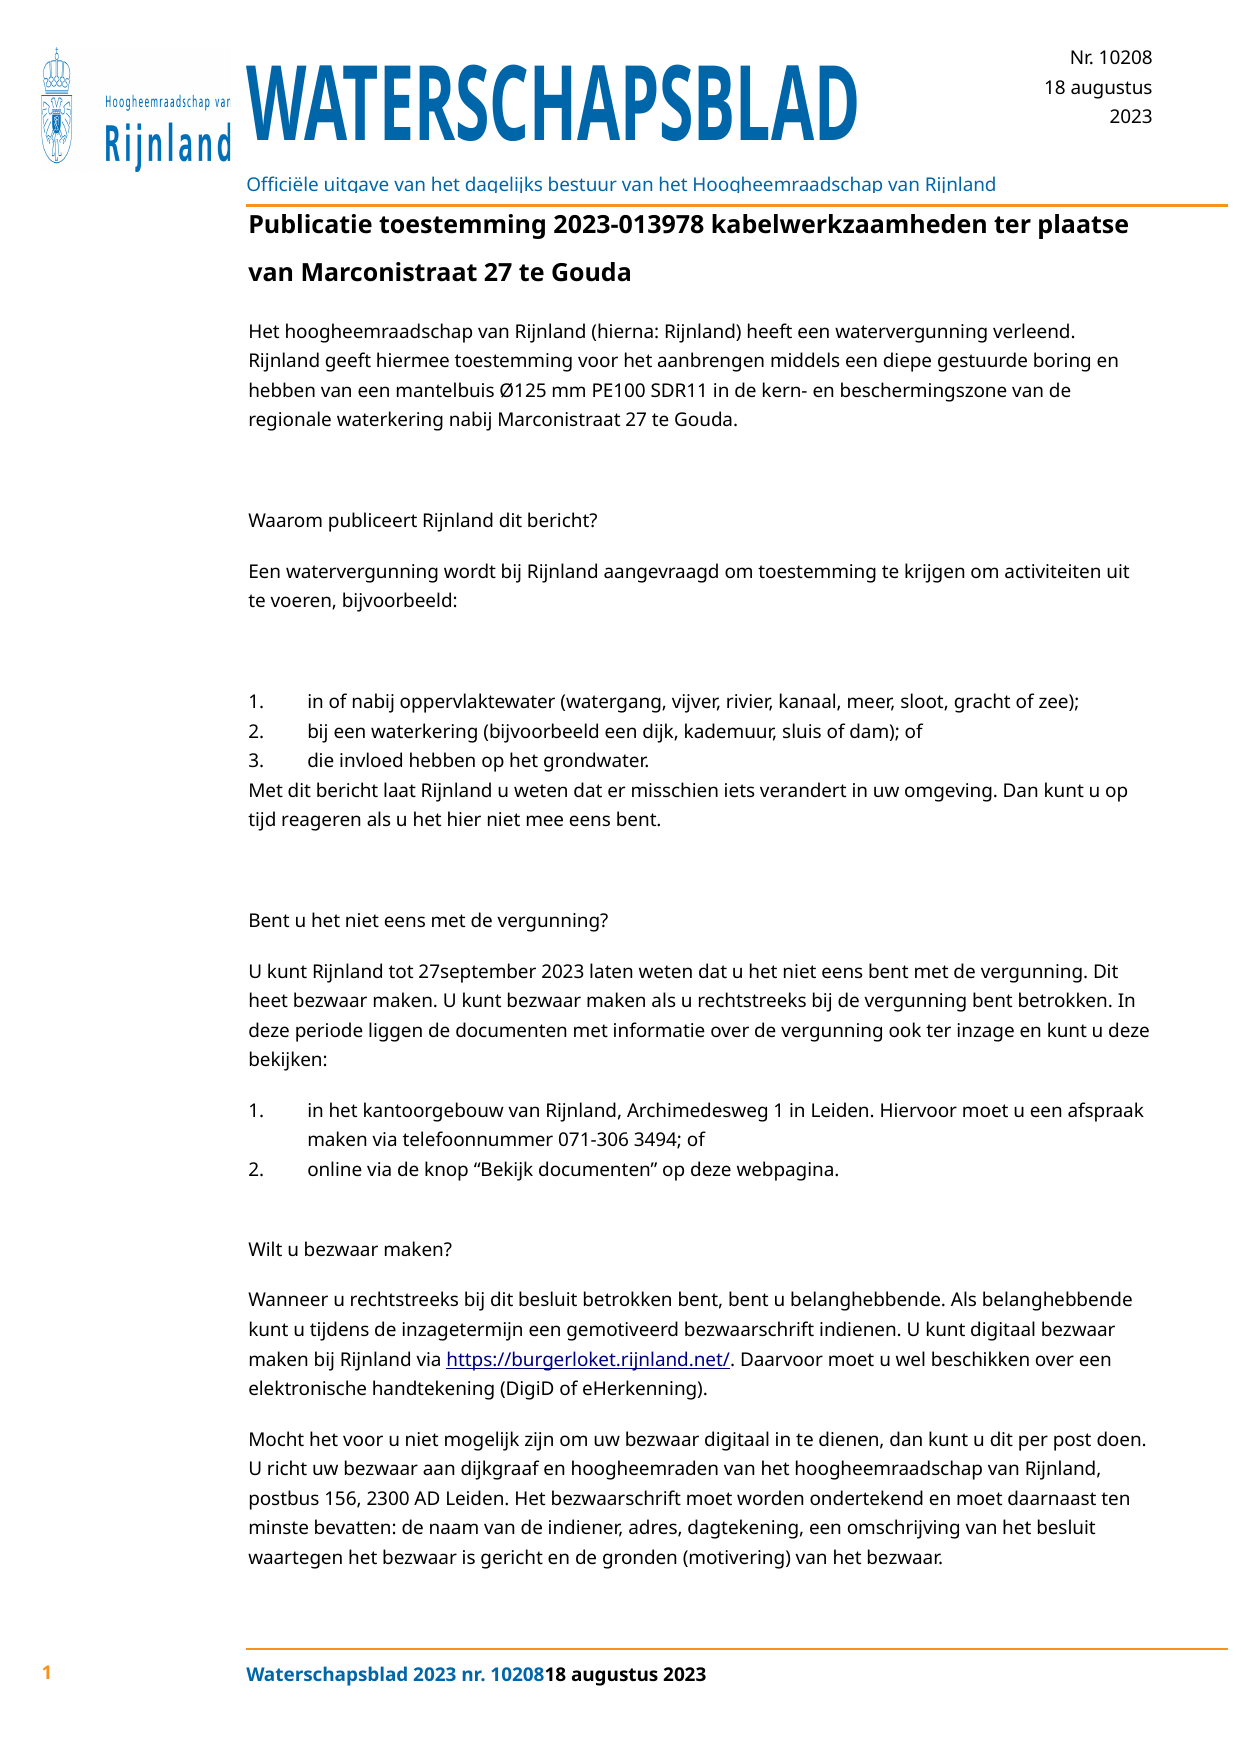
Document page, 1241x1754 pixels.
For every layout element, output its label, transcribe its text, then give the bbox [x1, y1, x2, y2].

text Publicatie toestemming 2023-013978 kabelwerkzaamheden ter plaatse van Marconistraat 27 te Gouda [248, 207, 1152, 288]
text Met dit bericht laat Rijnland u weten dat er misschien iets verandert in uw omgeving. Dan kunt u op tijd reageren als u het hier niet mee eens bent. [248, 777, 1152, 832]
picture [41, 47, 231, 172]
text Een watervergunning wordt bij Rijnland aangevraagd om toestemming te krijgen om activiteiten uit te voeren, bijvoorbeeld: [248, 558, 1152, 613]
text Wanneer u rechtstreeks bij dit besluit betrokken bent, bent u belanghebbende. Als belanghebbende kunt u tijdens de inzagetermijn een gemotiveerd bezwaarschrift indienen. U kunt digitaal bezwaar maken bij Rijnland via https://burgerloket.rijnland.net/. Daarvoor moet u wel beschikken over een elektronische handtekening (DigiD of eHerkenning). [248, 1287, 1152, 1401]
text Waarom publiceert Rijnland dit bericht? [248, 507, 1152, 533]
list in of nabij oppervlaktewater (watergang, vijver, rivier, kanaal, meer, sloot, gracht of zee); [248, 688, 1152, 714]
text Het hoogheemraadschap van Rijnland (hierna: Rijnland) heeft een watervergunning verleend. Rijnland geeft hiermee toestemming voor het aanbrengen middels een diepe gestuurde boring en hebben van een mantelbuis Ø125 mm PE100 SDR11 in de kern- en beschermingszone van de regionale waterkering nabij Marconistraat 27 te Gouda. [248, 318, 1152, 432]
list die invloed hebben op het grondwater. [248, 747, 1152, 773]
text Bent u het niet eens met de vergunning? [248, 907, 1152, 933]
list bij een waterkering (bijvoorbeeld een dijk, kademuur, sluis of dam); of [248, 718, 1152, 744]
list in het kantoorgebouw van Rijnland, Archimedesweg 1 in Leiden. Hiervoor moet u een afspraak maken via telefoonnummer 071-306 3494; of [248, 1097, 1152, 1152]
list online via de knop “Bekijk documenten” op deze webpagina. [248, 1156, 1152, 1182]
text U kunt Rijnland tot 27september 2023 laten weten dat u het niet eens bent met de vergunning. Dit heet bezwaar maken. U kunt bezwaar maken als u rechtstreeks bij de vergunning bent betrokken. In deze periode liggen de documenten met informatie over de vergunning ook ter inzage en kunt u deze bekijken: [248, 958, 1152, 1072]
text Wilt u bezwaar maken? [248, 1236, 1152, 1262]
text Mocht het voor u niet mogelijk zijn om uw bezwaar digitaal in te dienen, dan kunt u dit per post doen. U richt uw bezwaar aan dijkgraaf en hoogheemraden van het hoogheemraadschap van Rijnland, postbus 156, 2300 AD Leiden. Het bezwaarschrift moet worden ondertekend en moet daarnaast ten minste bevatten: de naam van de indiener, adres, dagtekening, een omschrijving van het besluit waartegen het bezwaar is gericht en de gronden (motivering) van het bezwaar. [248, 1426, 1152, 1570]
